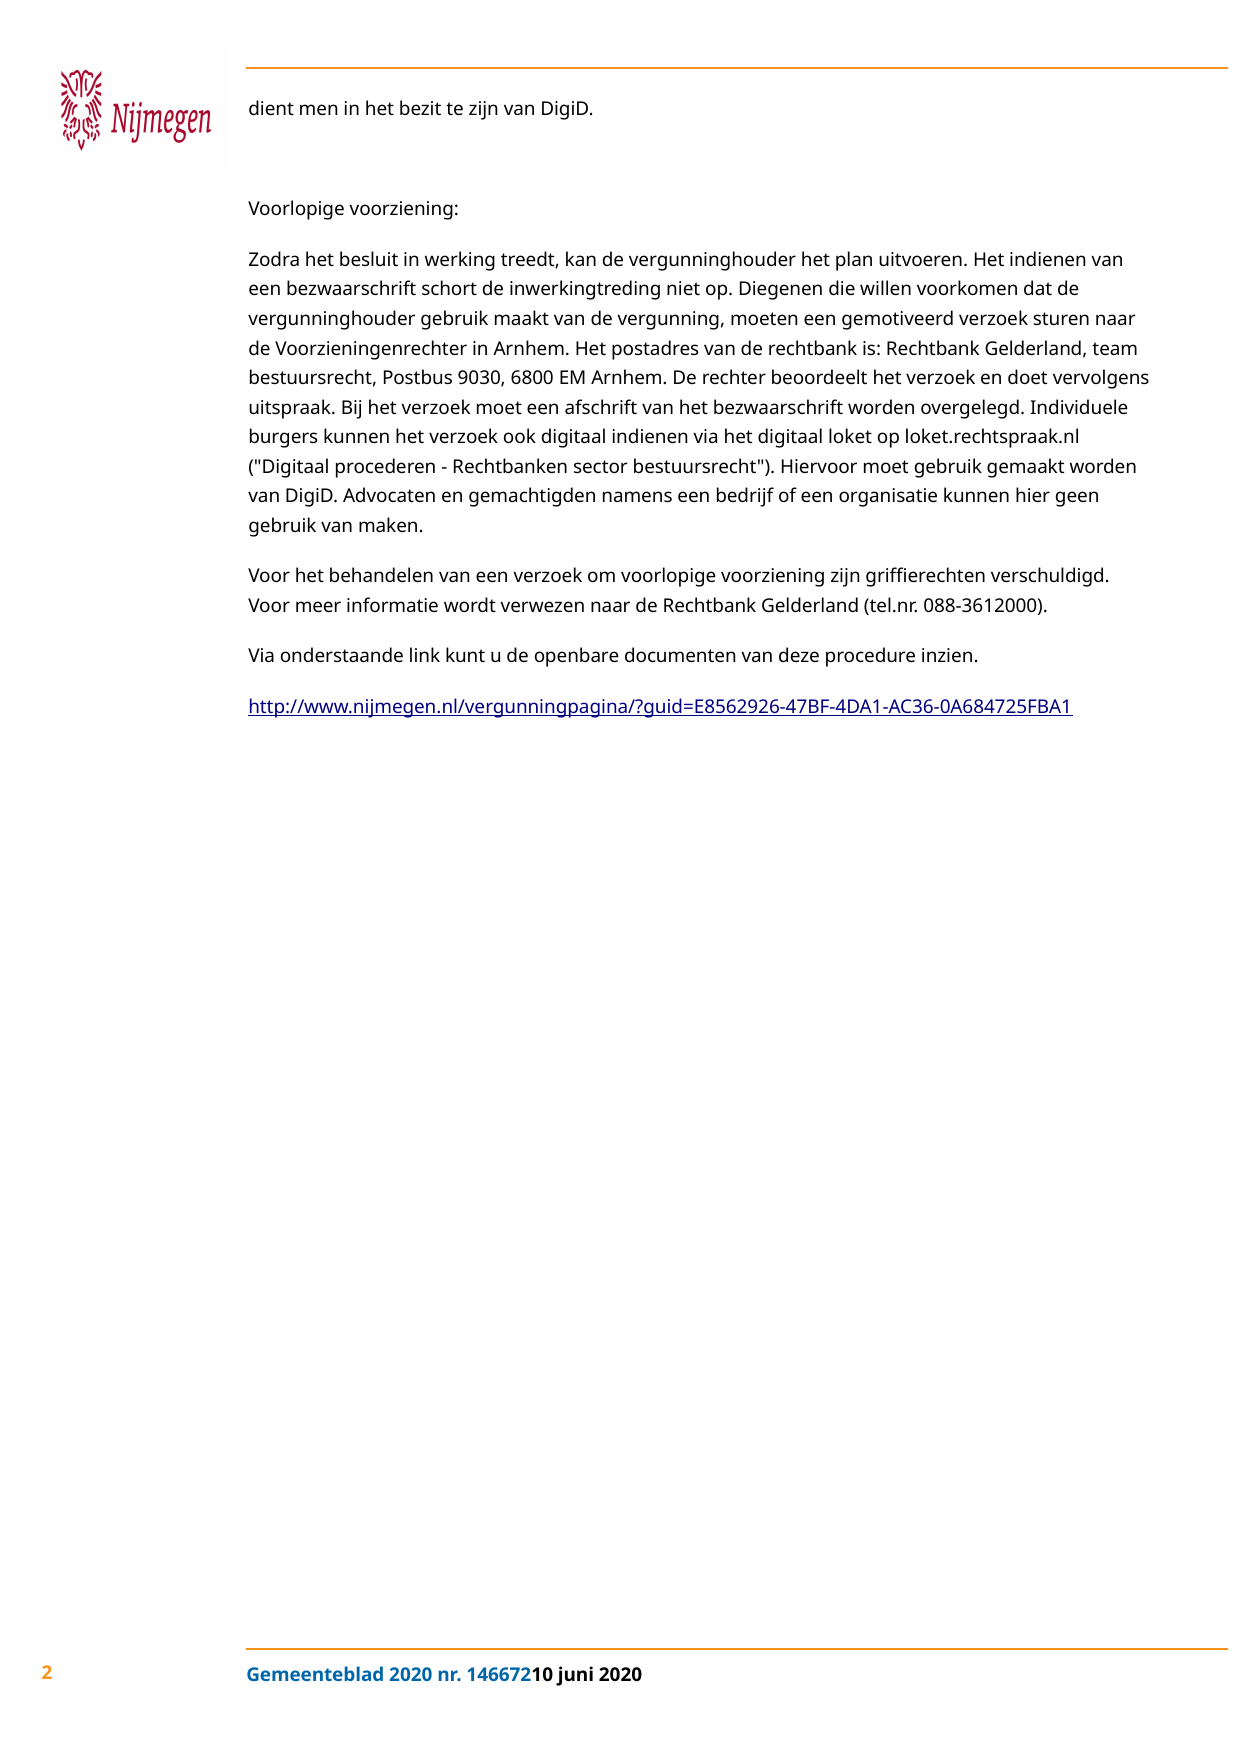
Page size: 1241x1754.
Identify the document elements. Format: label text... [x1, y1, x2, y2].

text dient men in het bezit te zijn van DigiD. [248, 95, 1152, 121]
text Voor het behandelen van een verzoek om voorlopige voorziening zijn griffierechten verschuldigd. Voor meer informatie wordt verwezen naar de Rechtbank Gelderland (tel.nr. 088-3612000). [248, 563, 1152, 618]
text Voorlopige voorziening: [248, 196, 1152, 221]
text http://www.nijmegen.nl/vergunningpagina/?guid=E8562926-47BF-4DA1-AC36-0A684725FBA1 [248, 693, 1152, 719]
picture [41, 47, 231, 172]
text Via onderstaande link kunt u de openbare documenten van deze procedure inzien. [248, 643, 1152, 668]
text Zodra het besluit in werking treedt, kan de vergunninghouder het plan uitvoeren. Het indienen van een bezwaarschrift schort de inwerkingtreding niet op. Diegenen die willen voorkomen dat de vergunninghouder gebruik maakt van de vergunning, moeten een gemotiveerd verzoek sturen naar de Voorzieningenrechter in Arnhem. Het postadres van de rechtbank is: Rechtbank Gelderland, team bestuursrecht, Postbus 9030, 6800 EM Arnhem. De rechter beoordeelt het verzoek en doet vervolgens uitspraak. Bij het verzoek moet een afschrift van het bezwaarschrift worden overgelegd. Individuele burgers kunnen het verzoek ook digitaal indienen via het digitaal loket op loket.rechtspraak.nl ("Digitaal procederen - Rechtbanken sector bestuursrecht"). Hiervoor moet gebruik gemaakt worden van DigiD. Advocaten en gemachtigden namens een bedrijf of een organisatie kunnen hier geen gebruik van maken. [248, 246, 1152, 538]
